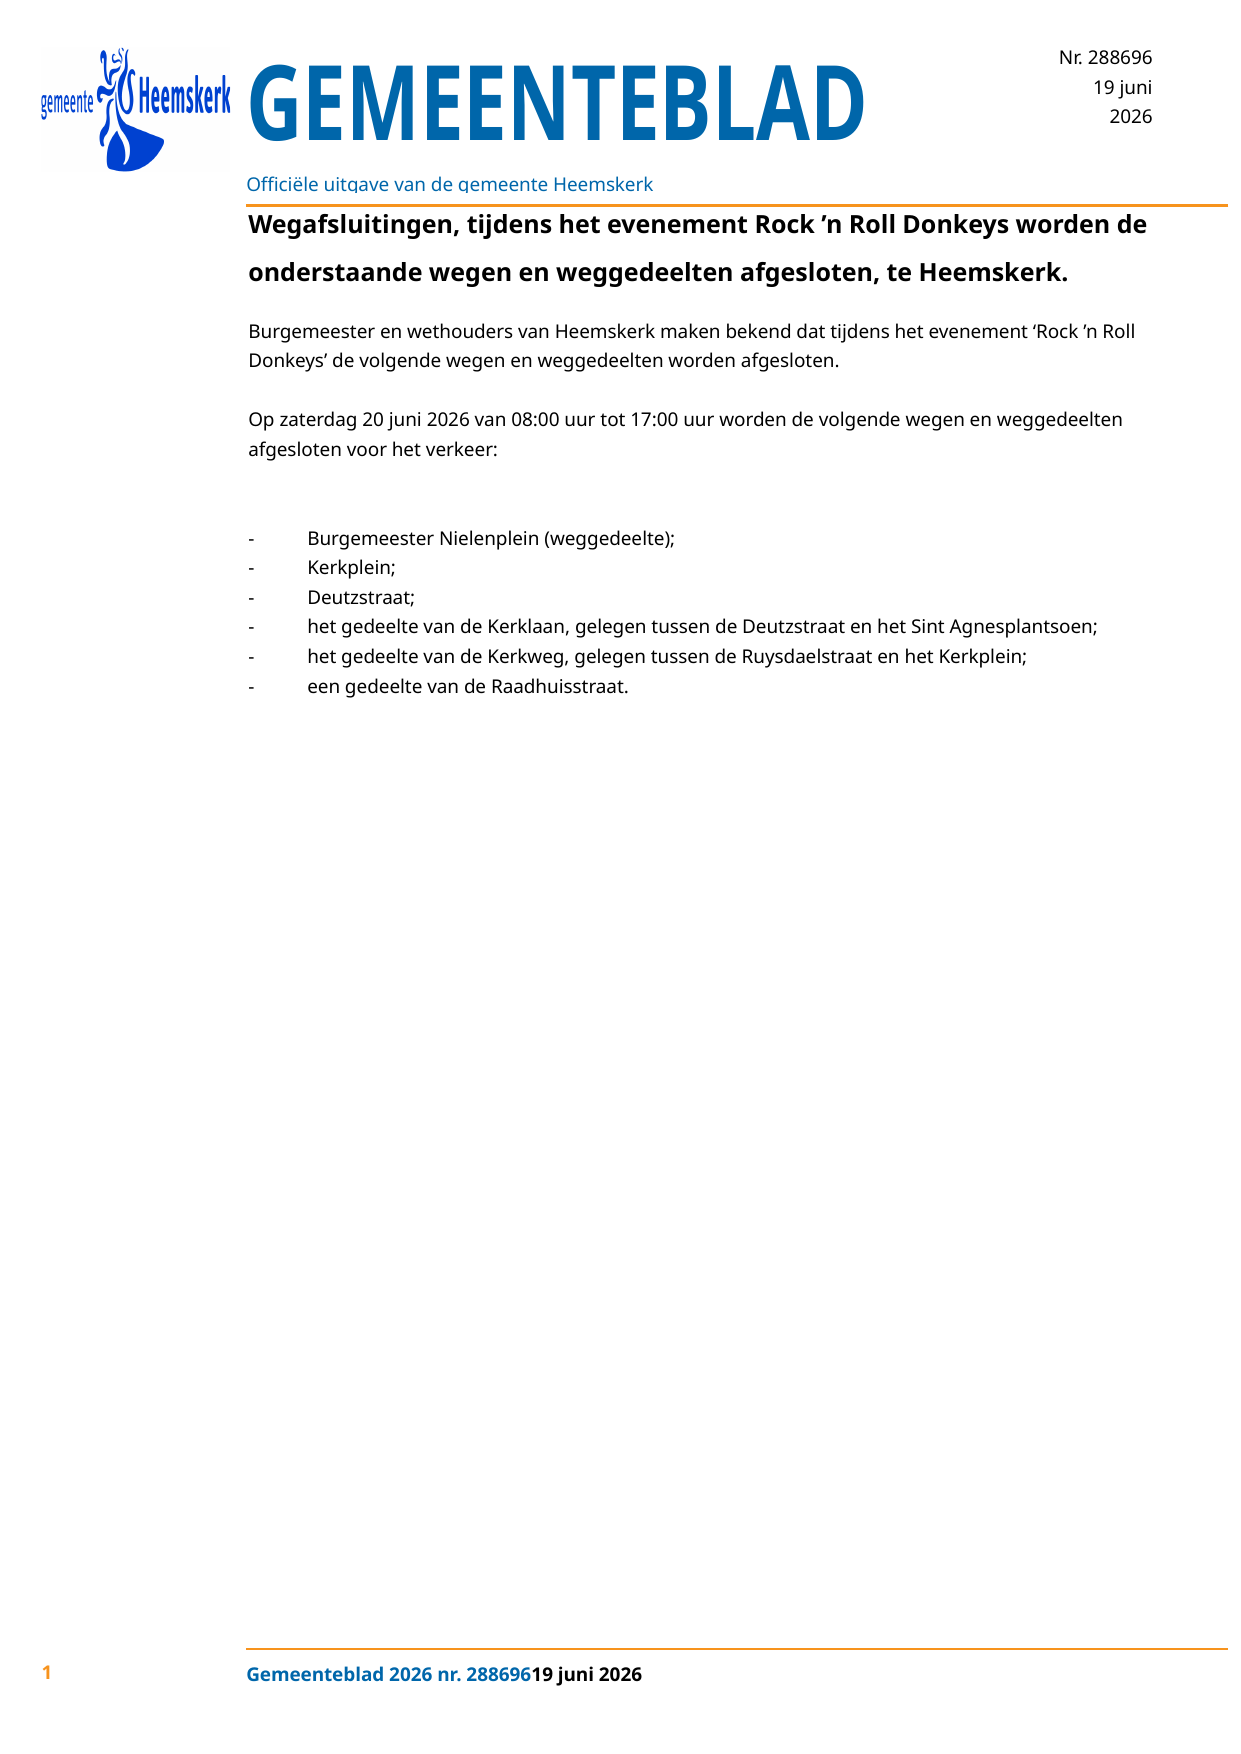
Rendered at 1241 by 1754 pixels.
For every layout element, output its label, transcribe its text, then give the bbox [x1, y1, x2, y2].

list een gedeelte van de Raadhuisstraat. [248, 673, 1152, 699]
text Wegafsluitingen, tijdens het evenement Rock ’n Roll Donkeys worden de onderstaande wegen en weggedeelten afgesloten, te Heemskerk. [248, 207, 1152, 288]
text Op zaterdag 20 juni 2026 van 08:00 uur tot 17:00 uur worden de volgende wegen en weggedeelten afgesloten voor het verkeer: [248, 407, 1152, 462]
picture [41, 47, 231, 172]
list het gedeelte van de Kerklaan, gelegen tussen de Deutzstraat en het Sint Agnesplantsoen; [248, 614, 1152, 639]
list Burgemeester Nielenplein (weggedeelte); [248, 525, 1152, 551]
text Burgemeester en wethouders van Heemskerk maken bekend dat tijdens het evenement ‘Rock ’n Roll Donkeys’ de volgende wegen en weggedeelten worden afgesloten. [248, 318, 1152, 373]
list Deutzstraat; [248, 584, 1152, 610]
list het gedeelte van de Kerkweg, gelegen tussen de Ruysdaelstraat en het Kerkplein; [248, 643, 1152, 669]
list Kerkplein; [248, 554, 1152, 580]
